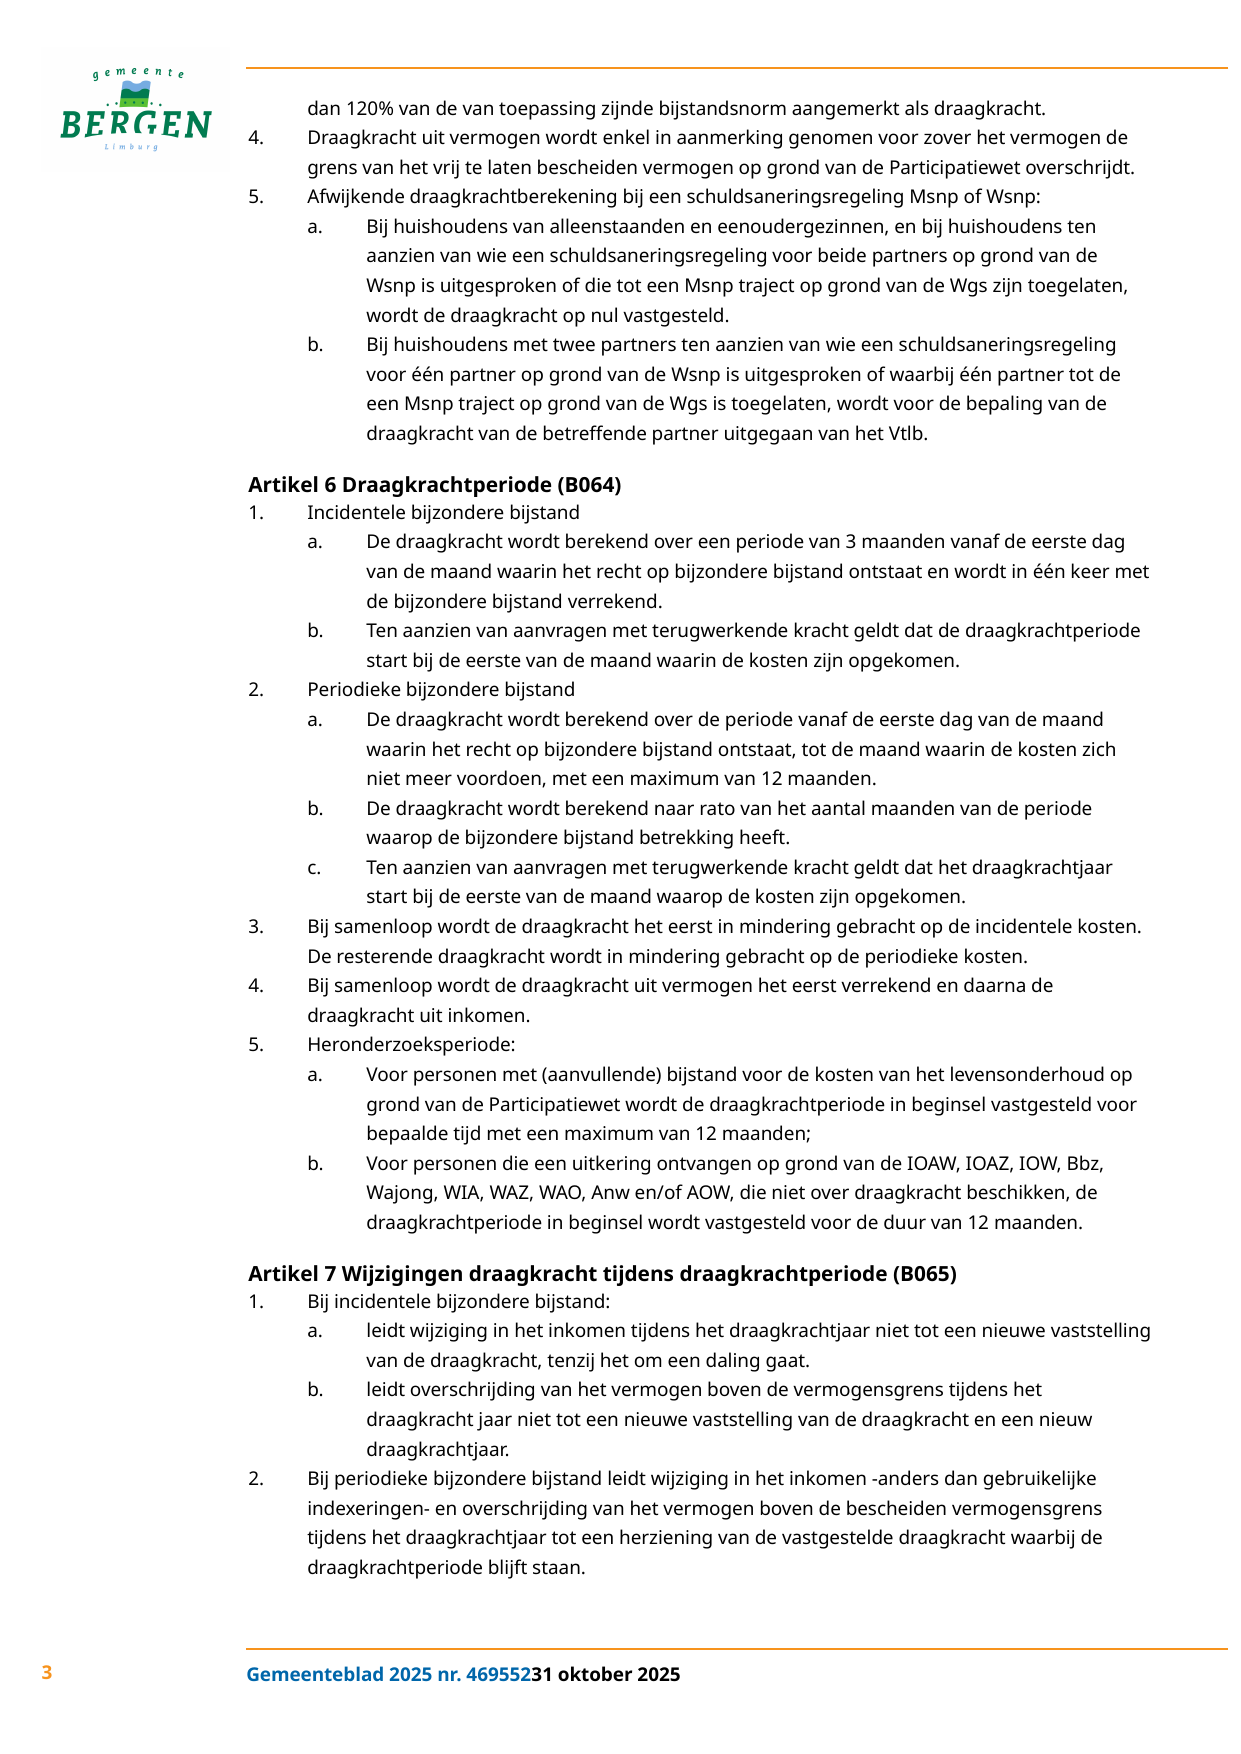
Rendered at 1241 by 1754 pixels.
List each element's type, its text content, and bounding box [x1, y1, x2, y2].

text Artikel 7 Wijzigingen draagkracht tijdens draagkrachtperiode (B065) [248, 1259, 1152, 1288]
list leidt overschrijding van het vermogen boven de vermogensgrens tijdens het draagkracht jaar niet tot een nieuwe vaststelling van de draagkracht en een nieuw draagkrachtjaar. [307, 1377, 1152, 1462]
list De draagkracht wordt berekend naar rato van het aantal maanden van de periode waarop de bijzondere bijstand betrekking heeft. [307, 795, 1152, 850]
picture [41, 47, 231, 172]
list Bij huishoudens met twee partners ten aanzien van wie een schuldsaneringsregeling voor één partner op grond van de Wsnp is uitgesproken of waarbij één partner tot de een Msnp traject op grond van de Wgs is toegelaten, wordt voor de bepaling van de draagkracht van de betreffende partner uitgegaan van het Vtlb. [307, 331, 1152, 446]
list Ten aanzien van aanvragen met terugwerkende kracht geldt dat het draagkrachtjaar start bij de eerste van de maand waarop de kosten zijn opgekomen. [307, 854, 1152, 909]
list leidt wijziging in het inkomen tijdens het draagkrachtjaar niet tot een nieuwe vaststelling van de draagkracht, tenzij het om een daling gaat. [307, 1317, 1152, 1373]
list Periodieke bijzondere bijstand [248, 677, 1152, 702]
list Bij incidentele bijzondere bijstand: [248, 1288, 1152, 1314]
list Bij samenloop wordt de draagkracht het eerst in mindering gebracht op de incidentele kosten. De resterende draagkracht wordt in mindering gebracht op de periodieke kosten. [248, 913, 1152, 968]
list Bij periodieke bijzondere bijstand leidt wijziging in het inkomen -anders dan gebruikelijke indexeringen- en overschrijding van het vermogen boven de bescheiden vermogensgrens tijdens het draagkrachtjaar tot een herziening van de vastgestelde draagkracht waarbij de draagkrachtperiode blijft staan. [248, 1465, 1152, 1580]
list Afwijkende draagkrachtberekening bij een schuldsaneringsregeling Msnp of Wsnp: [248, 183, 1152, 209]
list dan 120% van de van toepassing zijnde bijstandsnorm aangemerkt als draagkracht. [248, 95, 1152, 121]
list Incidentele bijzondere bijstand [248, 499, 1152, 525]
list De draagkracht wordt berekend over een periode van 3 maanden vanaf de eerste dag van de maand waarin het recht op bijzondere bijstand ontstaat en wordt in één keer met de bijzondere bijstand verrekend. [307, 529, 1152, 613]
list Voor personen die een uitkering ontvangen op grond van de IOAW, IOAZ, IOW, Bbz, Wajong, WIA, WAZ, WAO, Anw en/of AOW, die niet over draagkracht beschikken, de draagkrachtperiode in beginsel wordt vastgesteld voor de duur van 12 maanden. [307, 1150, 1152, 1235]
list Draagkracht uit vermogen wordt enkel in aanmerking genomen voor zover het vermogen de grens van het vrij te laten bescheiden vermogen op grond van de Participatiewet overschrijdt. [248, 124, 1152, 180]
list Ten aanzien van aanvragen met terugwerkende kracht geldt dat de draagkrachtperiode start bij de eerste van de maand waarin de kosten zijn opgekomen. [307, 617, 1152, 673]
list Voor personen met (aanvullende) bijstand voor de kosten van het levensonderhoud op grond van de Participatiewet wordt de draagkrachtperiode in beginsel vastgesteld voor bepaalde tijd met een maximum van 12 maanden; [307, 1061, 1152, 1146]
list De draagkracht wordt berekend over de periode vanaf de eerste dag van de maand waarin het recht op bijzondere bijstand ontstaat, tot de maand waarin de kosten zich niet meer voordoen, met een maximum van 12 maanden. [307, 706, 1152, 791]
list Heronderzoeksperiode: [248, 1032, 1152, 1057]
list Bij huishoudens van alleenstaanden en eenoudergezinnen, en bij huishoudens ten aanzien van wie een schuldsaneringsregeling voor beide partners op grond van de Wsnp is uitgesproken of die tot een Msnp traject op grond van de Wgs zijn toegelaten, wordt de draagkracht op nul vastgesteld. [307, 213, 1152, 328]
list Bij samenloop wordt de draagkracht uit vermogen het eerst verrekend en daarna de draagkracht uit inkomen. [248, 972, 1152, 1028]
text Artikel 6 Draagkrachtperiode (B064) [248, 471, 1152, 499]
